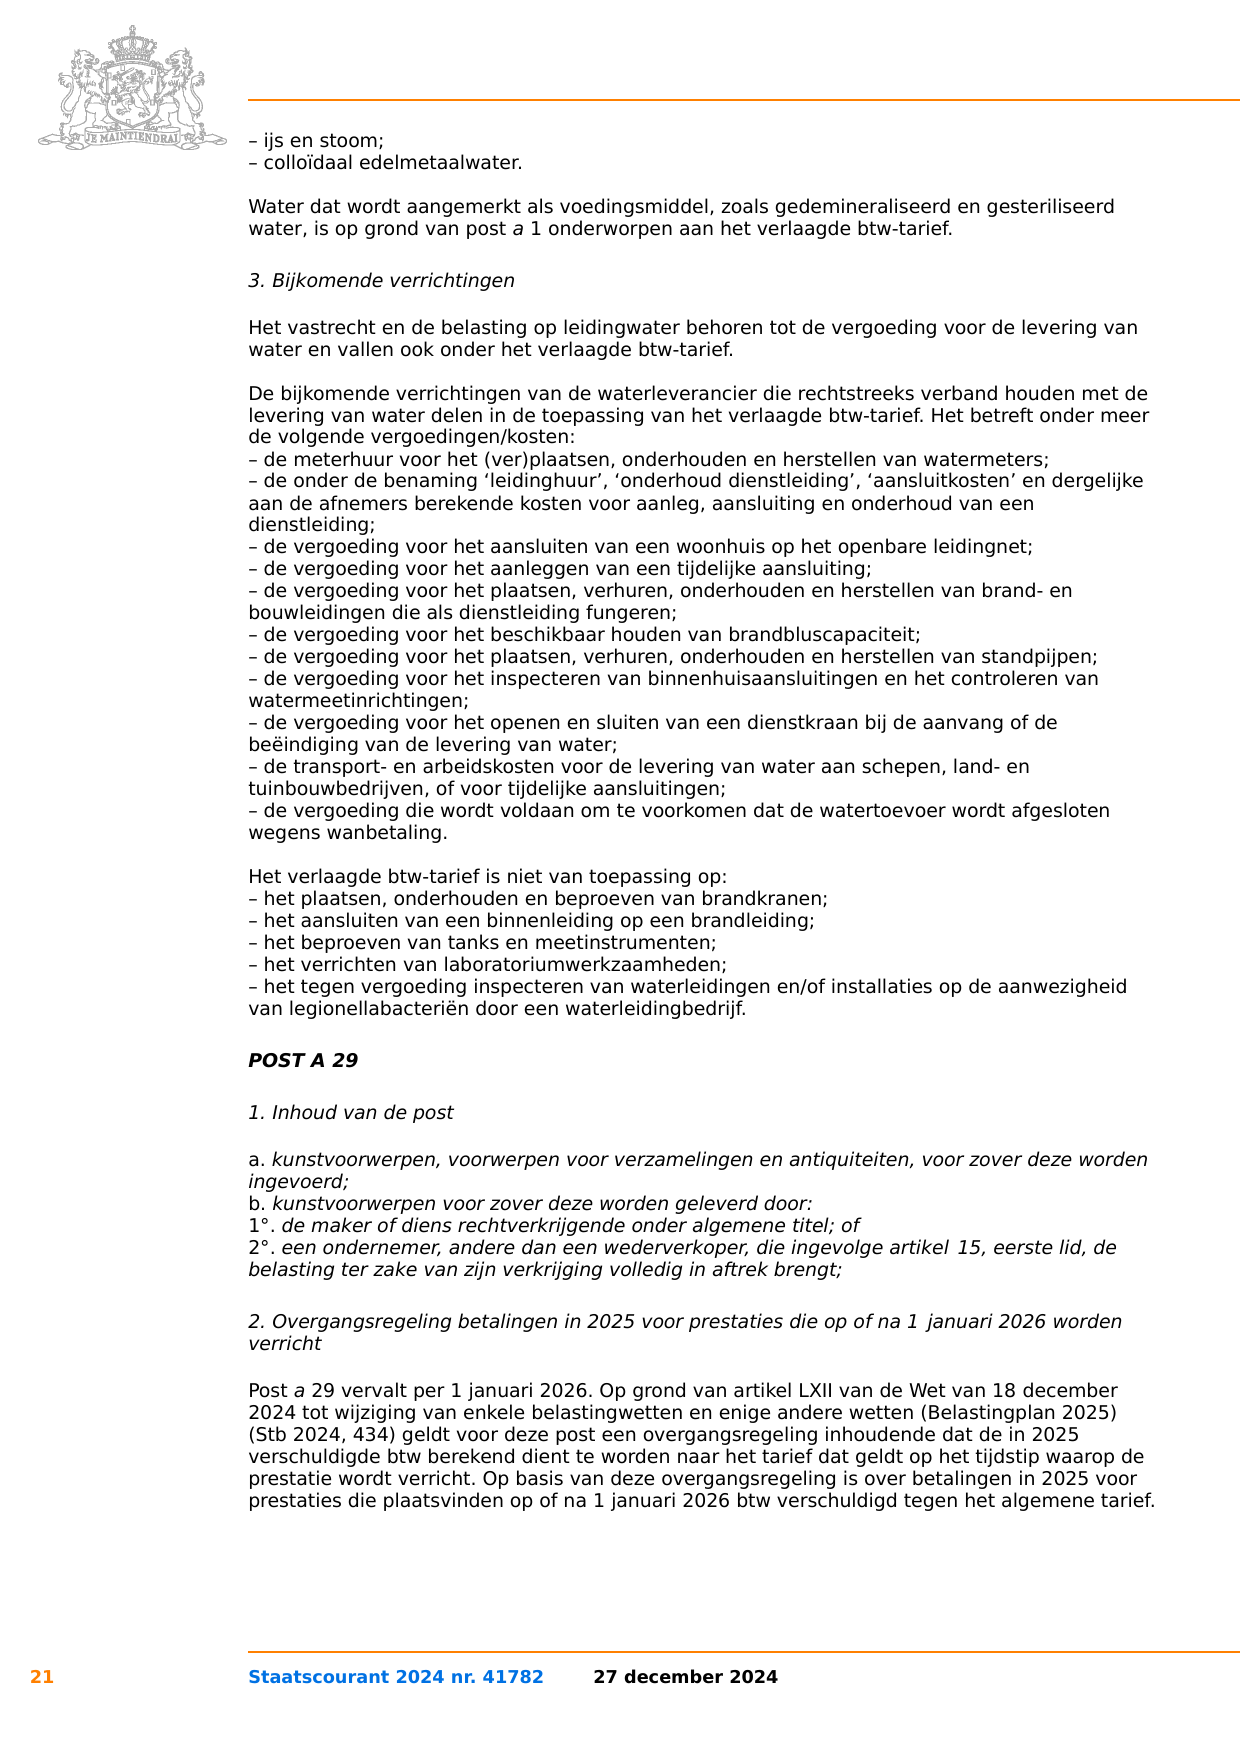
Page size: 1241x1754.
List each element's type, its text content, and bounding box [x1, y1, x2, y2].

text – de vergoeding voor het inspecteren van binnenhuisaansluitingen en het controleren van watermeetinrichtingen; [248, 668, 1163, 712]
text Water dat wordt aangemerkt als voedingsmiddel, zoals gedemineraliseerd en gesteriliseerd water, is op grond van post a 1 onderworpen aan het verlaagde btw-tarief. [248, 196, 1163, 240]
text De bijkomende verrichtingen van de waterleverancier die rechtstreeks verband houden met de levering van water delen in de toepassing van het verlaagde btw-tarief. Het betreft onder meer de volgende vergoedingen/kosten: [248, 382, 1163, 448]
text – de vergoeding voor het aanleggen van een tijdelijke aansluiting; [248, 558, 1163, 580]
text a. kunstvoorwerpen, voorwerpen voor verzamelingen en antiquiteiten, voor zover deze worden ingevoerd; [248, 1149, 1163, 1193]
text – de vergoeding die wordt voldaan om te voorkomen dat de watertoevoer wordt afgesloten wegens wanbetaling. [248, 800, 1163, 844]
text – het aansluiten van een binnenleiding op een brandleiding; [248, 910, 1163, 932]
text – het tegen vergoeding inspecteren van waterleidingen en/of installaties op de aanwezigheid van legionellabacteriën door een waterleidingbedrijf. [248, 976, 1163, 1020]
text – de vergoeding voor het aansluiten van een woonhuis op het openbare leidingnet; [248, 536, 1163, 558]
text b. kunstvoorwerpen voor zover deze worden geleverd door: [248, 1193, 1163, 1215]
text 2°. een ondernemer, andere dan een wederverkoper, die ingevolge artikel 15, eerste lid, de belasting ter zake van zijn verkrijging volledig in aftrek brengt; [248, 1237, 1163, 1281]
text – de vergoeding voor het openen en sluiten van een dienstkraan bij de aanvang of de beëindiging van de levering van water; [248, 712, 1163, 756]
text – de onder de benaming ‘leidinghuur’, ‘onderhoud dienstleiding’, ‘aansluitkosten’ en dergelijke aan de afnemers berekende kosten voor aanleg, aansluiting en onderhoud van een dienstleiding; [248, 470, 1163, 536]
text – het verrichten van laboratoriumwerkzaamheden; [248, 954, 1163, 976]
text – de vergoeding voor het beschikbaar houden van brandbluscapaciteit; [248, 624, 1163, 646]
text 1°. de maker of diens rechtverkrijgende onder algemene titel; of [248, 1215, 1163, 1237]
subtitle 2. Overgangsregeling betalingen in 2025 voor prestaties die op of na 1 januari 2026 worden verricht [248, 1311, 1163, 1354]
text Het verlaagde btw-tarief is niet van toepassing op: [248, 866, 1163, 888]
text – de meterhuur voor het (ver)plaatsen, onderhouden en herstellen van watermeters; [248, 448, 1163, 470]
text – het beproeven van tanks en meetinstrumenten; [248, 932, 1163, 954]
text – de vergoeding voor het plaatsen, verhuren, onderhouden en herstellen van standpijpen; [248, 646, 1163, 668]
text – ijs en stoom; [248, 130, 1163, 152]
subtitle POST A 29 [248, 1050, 1163, 1072]
text – de transport- en arbeidskosten voor de levering van water aan schepen, land- en tuinbouwbedrijven, of voor tijdelijke aansluitingen; [248, 756, 1163, 800]
subtitle 1. Inhoud van de post [248, 1102, 1163, 1124]
text – het plaatsen, onderhouden en beproeven van brandkranen; [248, 888, 1163, 910]
text Post a 29 vervalt per 1 januari 2026. Op grond van artikel LXII van de Wet van 18 december 2024 tot wijziging van enkele belastingwetten en enige andere wetten (Belastingplan 2025) (Stb 2024, 434) geldt voor deze post een overgangsregeling inhoudende dat de in 2025 verschuldigde btw berekend dient te worden naar het tarief dat geldt op het tijdstip waarop de prestatie wordt verricht. Op basis van deze overgangsregeling is over betalingen in 2025 voor prestaties die plaatsvinden op of na 1 januari 2026 btw verschuldigd tegen het algemene tarief. [248, 1379, 1163, 1511]
text – colloïdaal edelmetaalwater. [248, 152, 1163, 174]
text – de vergoeding voor het plaatsen, verhuren, onderhouden en herstellen van brand- en bouwleidingen die als dienstleiding fungeren; [248, 580, 1163, 624]
picture [38, 25, 227, 150]
subtitle 3. Bijkomende verrichtingen [248, 270, 1163, 292]
text Het vastrecht en de belasting op leidingwater behoren tot de vergoeding voor de levering van water en vallen ook onder het verlaagde btw-tarief. [248, 317, 1163, 361]
